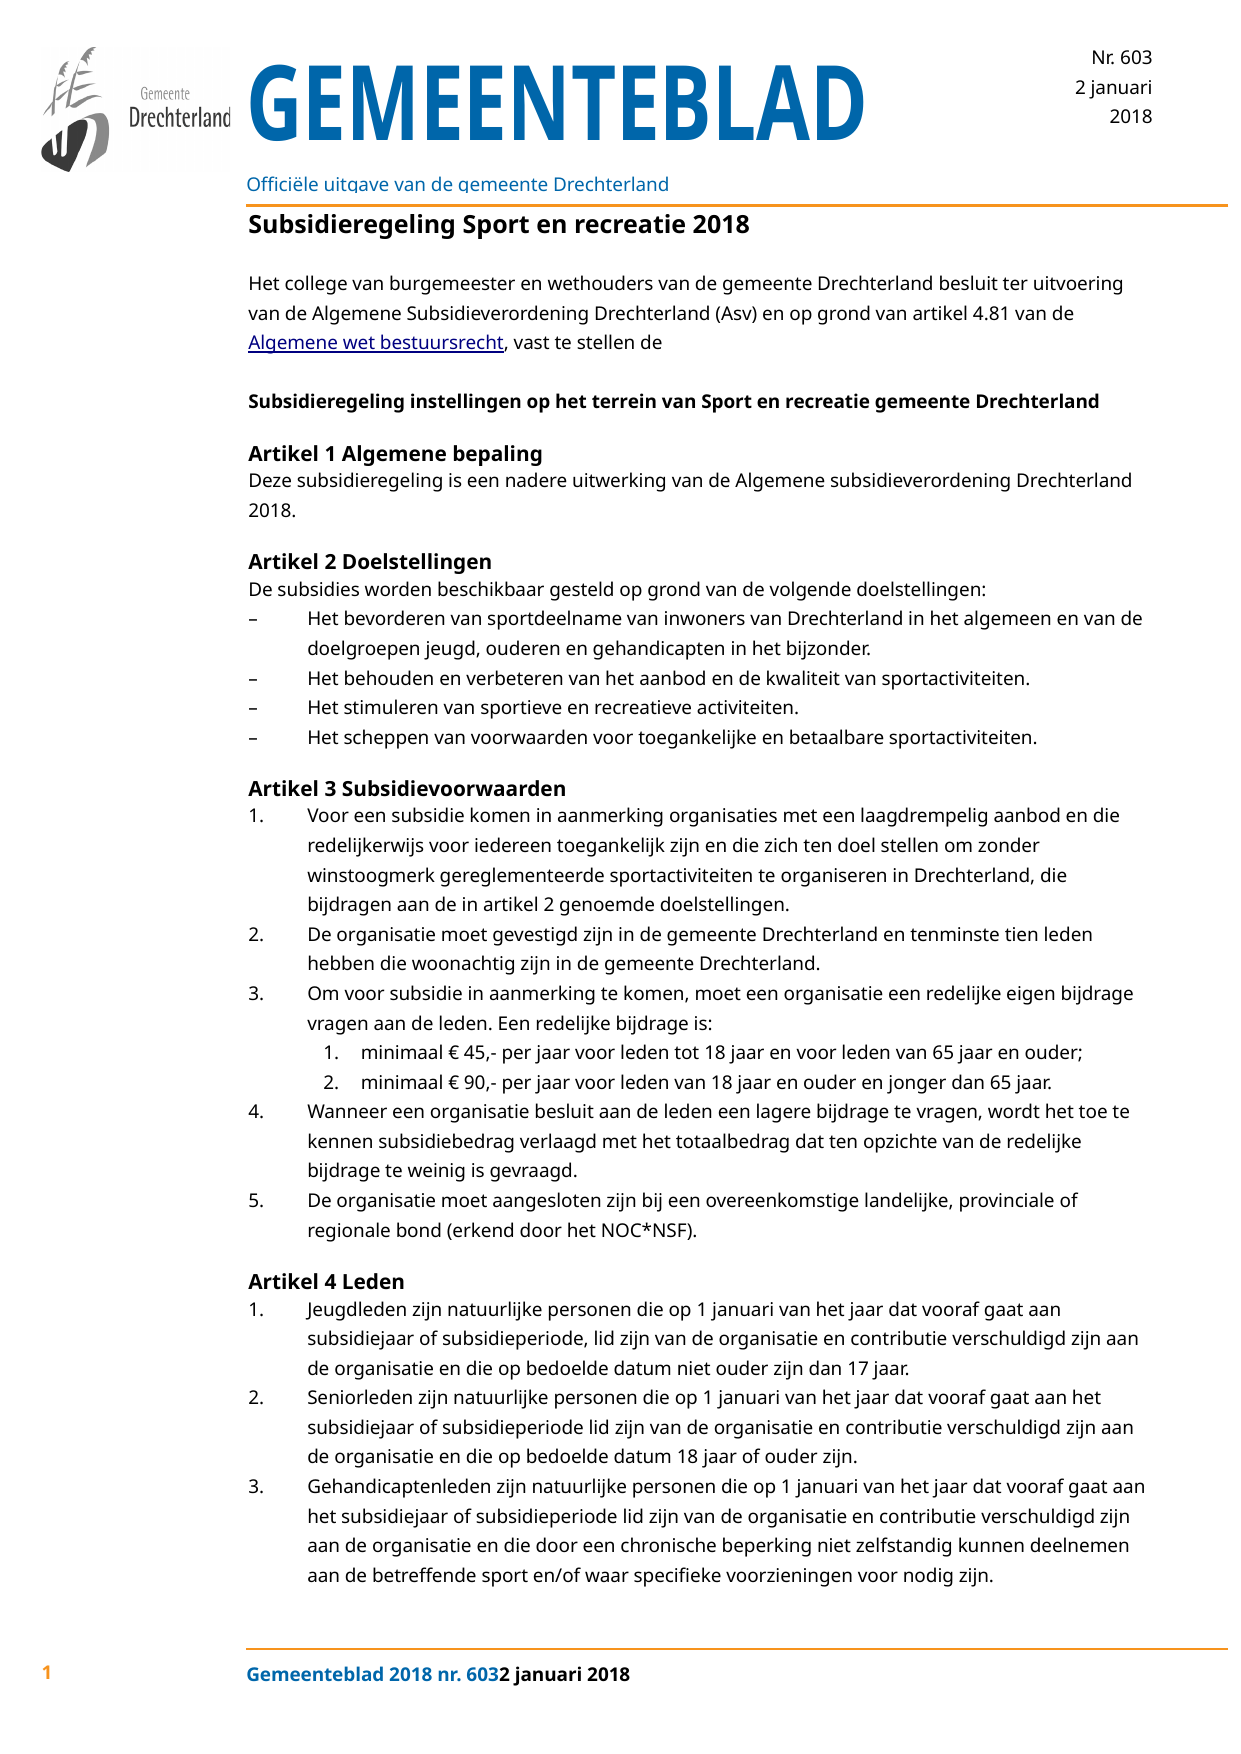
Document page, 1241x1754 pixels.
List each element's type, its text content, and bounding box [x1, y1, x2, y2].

text Artikel 4 Leden [248, 1267, 1152, 1296]
list Het stimuleren van sportieve en recreatieve activiteiten. [248, 694, 1152, 720]
list Om voor subsidie in aanmerking te komen, moet een organisatie een redelijke eigen bijdrage vragen aan de leden. Een redelijke bijdrage is: [248, 980, 1152, 1036]
list Gehandicaptenleden zijn natuurlijke personen die op 1 januari van het jaar dat vooraf gaat aan het subsidiejaar of subsidieperiode lid zijn van de organisatie en contributie verschuldigd zijn aan de organisatie en die door een chronische beperking niet zelfstandig kunnen deelnemen aan de betreffende sport en/of waar specifieke voorzieningen voor nodig zijn. [248, 1473, 1152, 1588]
picture [41, 47, 231, 172]
list Het scheppen van voorwaarden voor toegankelijke en betaalbare sportactiviteiten. [248, 724, 1152, 749]
text Artikel 3 Subsidievoorwaarden [248, 774, 1152, 803]
text De subsidies worden beschikbaar gesteld op grond van de volgende doelstellingen: [248, 576, 1152, 602]
list Wanneer een organisatie besluit aan de leden een lagere bijdrage te vragen, wordt het toe te kennen subsidiebedrag verlaagd met het totaalbedrag dat ten opzichte van de redelijke bijdrage te weinig is gevraagd. [248, 1098, 1152, 1183]
list Voor een subsidie komen in aanmerking organisaties met een laagdrempelig aanbod en die redelijkerwijs voor iedereen toegankelijk zijn en die zich ten doel stellen om zonder winstoogmerk gereglementeerde sportactiviteiten te organiseren in Drechterland, die bijdragen aan de in artikel 2 genoemde doelstellingen. [248, 803, 1152, 917]
text Artikel 1 Algemene bepaling [248, 439, 1152, 467]
text Deze subsidieregeling is een nadere uitwerking van de Algemene subsidieverordening Drechterland 2018. [248, 467, 1152, 523]
list Seniorleden zijn natuurlijke personen die op 1 januari van het jaar dat vooraf gaat aan het subsidiejaar of subsidieperiode lid zijn van de organisatie en contributie verschuldigd zijn aan de organisatie en die op bedoelde datum 18 jaar of ouder zijn. [248, 1384, 1152, 1469]
list De organisatie moet aangesloten zijn bij een overeenkomstige landelijke, provinciale of regionale bond (erkend door het NOC*NSF). [248, 1187, 1152, 1243]
list minimaal € 45,- per jaar voor leden tot 18 jaar en voor leden van 65 jaar en ouder; [323, 1039, 1152, 1065]
text Subsidieregeling instellingen op het terrein van Sport en recreatie gemeente Drechterland [248, 389, 1152, 414]
list Het bevorderen van sportdeelname van inwoners van Drechterland in het algemeen en van de doelgroepen jeugd, ouderen en gehandicapten in het bijzonder. [248, 606, 1152, 661]
text Artikel 2 Doelstellingen [248, 547, 1152, 576]
list minimaal € 90,- per jaar voor leden van 18 jaar en ouder en jonger dan 65 jaar. [323, 1069, 1152, 1095]
text Subsidieregeling Sport en recreatie 2018 [248, 207, 1152, 241]
list De organisatie moet gevestigd zijn in de gemeente Drechterland en tenminste tien leden hebben die woonachtig zijn in de gemeente Drechterland. [248, 921, 1152, 976]
list Het behouden en verbeteren van het aanbod en de kwaliteit van sportactiviteiten. [248, 665, 1152, 690]
list Jeugdleden zijn natuurlijke personen die op 1 januari van het jaar dat vooraf gaat aan subsidiejaar of subsidieperiode, lid zijn van de organisatie en contributie verschuldigd zijn aan de organisatie en die op bedoelde datum niet ouder zijn dan 17 jaar. [248, 1296, 1152, 1381]
text Het college van burgemeester en wethouders van de gemeente Drechterland besluit ter uitvoering van de Algemene Subsidieverordening Drechterland (Asv) en op grond van artikel 4.81 van de Algemene wet bestuursrecht, vast te stellen de [248, 270, 1152, 355]
